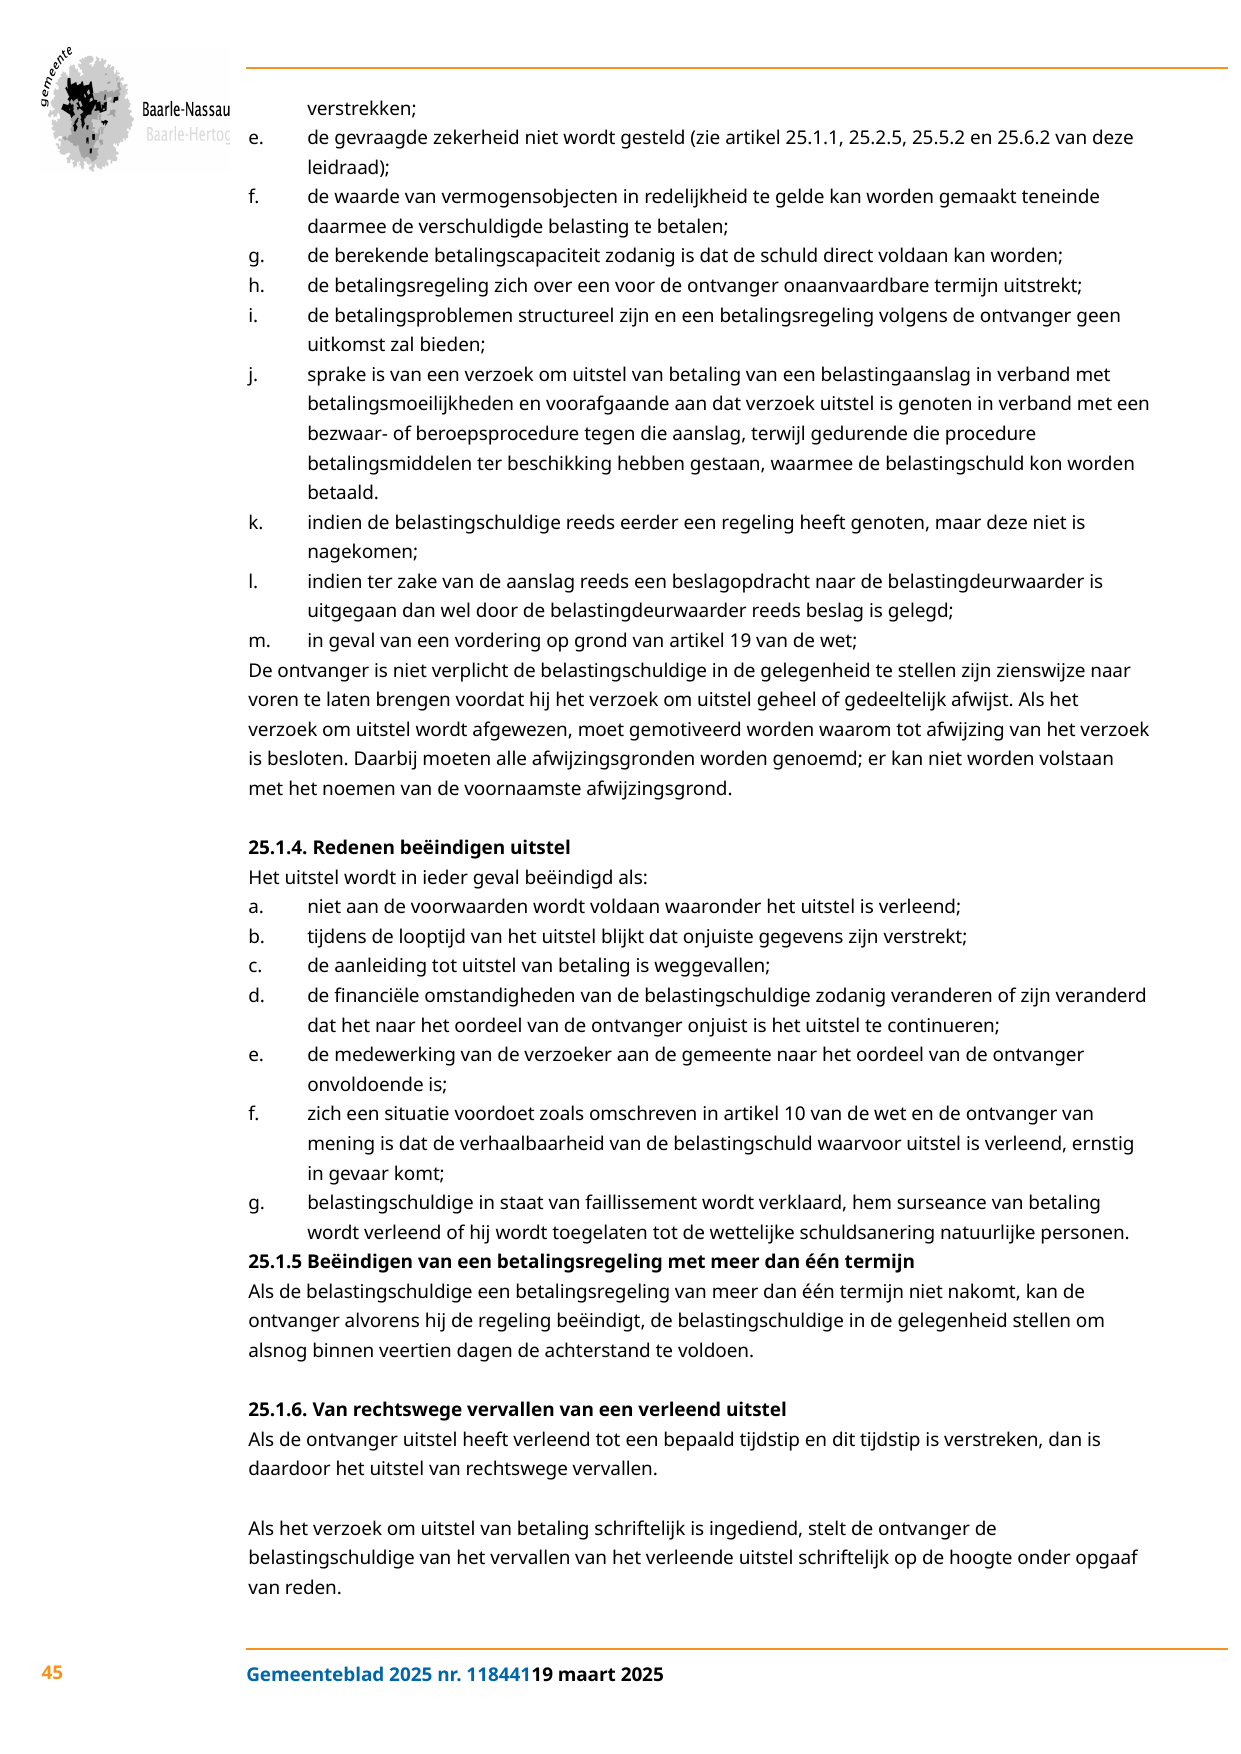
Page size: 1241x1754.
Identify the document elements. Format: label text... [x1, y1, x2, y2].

list de berekende betalingscapaciteit zodanig is dat de schuld direct voldaan kan worden; [248, 243, 1152, 268]
text Als de ontvanger uitstel heeft verleend tot een bepaald tijdstip en dit tijdstip is verstreken, dan is daardoor het uitstel van rechtswege vervallen. [248, 1426, 1152, 1481]
text Als het verzoek om uitstel van betaling schriftelijk is ingediend, stelt de ontvanger de belastingschuldige van het vervallen van het verleende uitstel schriftelijk op de hoogte onder opgaaf van reden. [248, 1515, 1152, 1600]
list de betalingsregeling zich over een voor de ontvanger onaanvaardbare termijn uitstrekt; [248, 272, 1152, 298]
list de gevraagde zekerheid niet wordt gesteld (zie artikel 25.1.1, 25.2.5, 25.5.2 en 25.6.2 van deze leidraad); [248, 124, 1152, 180]
text 25.1.6. Van rechtswege vervallen van een verleend uitstel [248, 1396, 1152, 1422]
text 25.1.4. Redenen beëindigen uitstel [248, 834, 1152, 860]
text 25.1.5 Beëindigen van een betalingsregeling met meer dan één termijn [248, 1248, 1152, 1274]
list zich een situatie voordoet zoals omschreven in artikel 10 van de wet en de ontvanger van mening is dat de verhaalbaarheid van de belastingschuld waarvoor uitstel is verleend, ernstig in gevaar komt; [248, 1101, 1152, 1186]
list de aanleiding tot uitstel van betaling is weggevallen; [248, 953, 1152, 978]
list verstrekken; [248, 95, 1152, 121]
list de waarde van vermogensobjecten in redelijkheid te gelde kan worden gemaakt teneinde daarmee de verschuldigde belasting te betalen; [248, 183, 1152, 239]
list belastingschuldige in staat van faillissement wordt verklaard, hem surseance van betaling wordt verleend of hij wordt toegelaten tot de wettelijke schuldsanering natuurlijke personen. [248, 1189, 1152, 1245]
list sprake is van een verzoek om uitstel van betaling van een belastingaanslag in verband met betalingsmoeilijkheden en voorafgaande aan dat verzoek uitstel is genoten in verband met een bezwaar- of beroepsprocedure tegen die aanslag, terwijl gedurende die procedure betalingsmiddelen ter beschikking hebben gestaan, waarmee de belastingschuld kon worden betaald. [248, 361, 1152, 505]
list de financiële omstandigheden van de belastingschuldige zodanig veranderen of zijn veranderd dat het naar het oordeel van de ontvanger onjuist is het uitstel te continueren; [248, 982, 1152, 1038]
text Als de belastingschuldige een betalingsregeling van meer dan één termijn niet nakomt, kan de ontvanger alvorens hij de regeling beëindigt, de belastingschuldige in de gelegenheid stellen om alsnog binnen veertien dagen de achterstand te voldoen. [248, 1278, 1152, 1363]
list indien de belastingschuldige reeds eerder een regeling heeft genoten, maar deze niet is nagekomen; [248, 509, 1152, 564]
list niet aan de voorwaarden wordt voldaan waaronder het uitstel is verleend; [248, 893, 1152, 919]
list de medewerking van de verzoeker aan de gemeente naar het oordeel van de ontvanger onvoldoende is; [248, 1041, 1152, 1097]
list in geval van een vordering op grond van artikel 19 van de wet; [248, 627, 1152, 653]
list indien ter zake van de aanslag reeds een beslagopdracht naar de belastingdeurwaarder is uitgegaan dan wel door de belastingdeurwaarder reeds beslag is gelegd; [248, 568, 1152, 623]
picture [41, 47, 231, 172]
list de betalingsproblemen structureel zijn en een betalingsregeling volgens de ontvanger geen uitkomst zal bieden; [248, 302, 1152, 357]
text Het uitstel wordt in ieder geval beëindigd als: [248, 864, 1152, 890]
list tijdens de looptijd van het uitstel blijkt dat onjuiste gegevens zijn verstrekt; [248, 923, 1152, 949]
text De ontvanger is niet verplicht de belastingschuldige in de gelegenheid te stellen zijn zienswijze naar voren te laten brengen voordat hij het verzoek om uitstel geheel of gedeeltelijk afwijst. Als het verzoek om uitstel wordt afgewezen, moet gemotiveerd worden waarom tot afwijzing van het verzoek is besloten. Daarbij moeten alle afwijzingsgronden worden genoemd; er kan niet worden volstaan met het noemen van de voornaamste afwijzingsgrond. [248, 657, 1152, 801]
